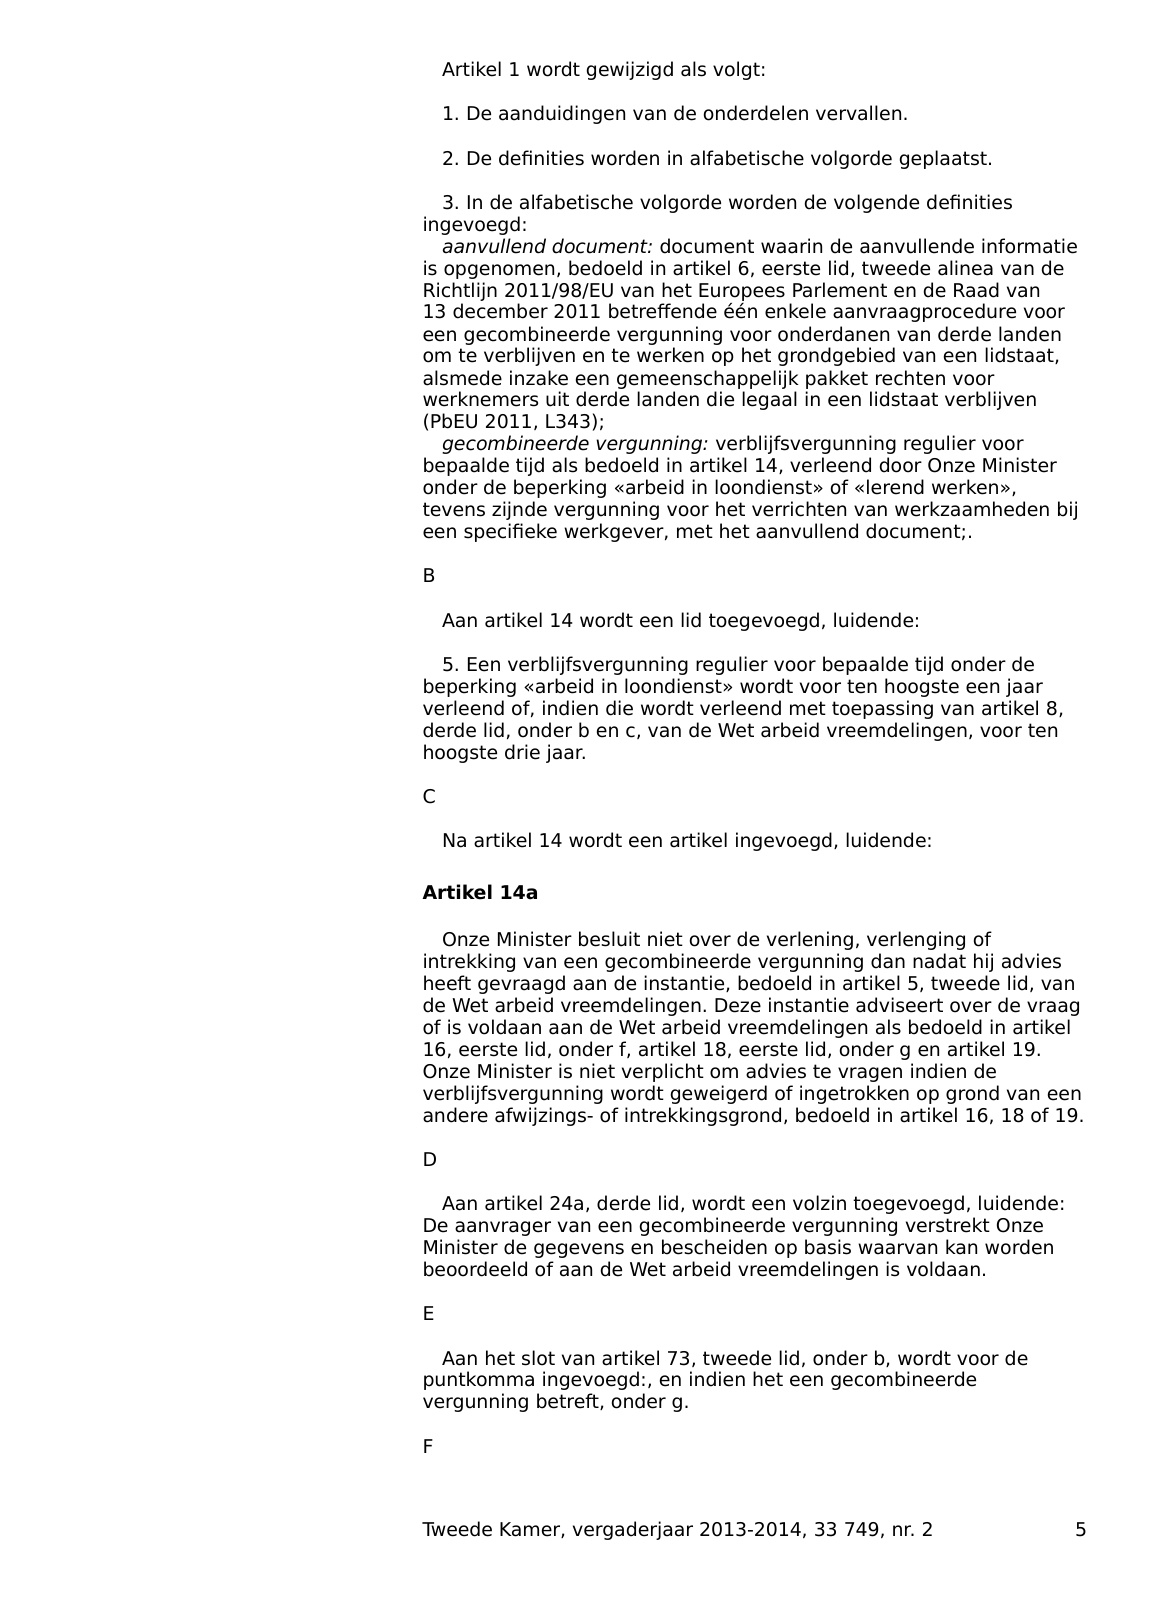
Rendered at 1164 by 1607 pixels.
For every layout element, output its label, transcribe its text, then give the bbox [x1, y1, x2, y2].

text aanvullend document: document waarin de aanvullende informatie is opgenomen, bedoeld in artikel 6, eerste lid, tweede alinea van de Richtlijn 2011/98/EU van het Europees Parlement en de Raad van 13 december 2011 betreffende één enkele aanvraagprocedure voor een gecombineerde vergunning voor onderdanen van derde landen om te verblijven en te werken op het grondgebied van een lidstaat, alsmede inzake een gemeenschappelijk pakket rechten voor werknemers uit derde landen die legaal in een lidstaat verblijven (PbEU 2011, L343); [422, 236, 1087, 433]
text 1. De aanduidingen van de onderdelen vervallen. [422, 103, 1087, 125]
text B [422, 565, 1087, 587]
text D [422, 1149, 1087, 1171]
text Aan het slot van artikel 73, tweede lid, onder b, wordt voor de puntkomma ingevoegd:, en indien het een gecombineerde vergunning betreft, onder g. [422, 1347, 1087, 1413]
text Na artikel 14 wordt een artikel ingevoegd, luidende: [422, 830, 1087, 852]
text C [422, 786, 1087, 808]
text Artikel 1 wordt gewijzigd als volgt: [422, 59, 1087, 81]
text 5. Een verblijfsvergunning regulier voor bepaalde tijd onder de beperking «arbeid in loondienst» wordt voor ten hoogste een jaar verleend of, indien die wordt verleend met toepassing van artikel 8, derde lid, onder b en c, van de Wet arbeid vreemdelingen, voor ten hoogste drie jaar. [422, 654, 1087, 764]
text 2. De definities worden in alfabetische volgorde geplaatst. [422, 147, 1087, 169]
subtitle Artikel 14a [422, 882, 1087, 904]
text F [422, 1436, 1087, 1457]
text E [422, 1303, 1087, 1325]
text Aan artikel 14 wordt een lid toegevoegd, luidende: [422, 609, 1087, 632]
text 3. In de alfabetische volgorde worden de volgende definities ingevoegd: [422, 192, 1087, 236]
text gecombineerde vergunning: verblijfsvergunning regulier voor bepaalde tijd als bedoeld in artikel 14, verleend door Onze Minister onder de beperking «arbeid in loondienst» of «lerend werken», tevens zijnde vergunning voor het verrichten van werkzaamheden bij een specifieke werkgever, met het aanvullend document;. [422, 433, 1087, 543]
text Aan artikel 24a, derde lid, wordt een volzin toegevoegd, luidende: De aanvrager van een gecombineerde vergunning verstrekt Onze Minister de gegevens en bescheiden op basis waarvan kan worden beoordeeld of aan de Wet arbeid vreemdelingen is voldaan. [422, 1193, 1087, 1281]
text Onze Minister besluit niet over de verlening, verlenging of intrekking van een gecombineerde vergunning dan nadat hij advies heeft gevraagd aan de instantie, bedoeld in artikel 5, tweede lid, van de Wet arbeid vreemdelingen. Deze instantie adviseert over de vraag of is voldaan aan de Wet arbeid vreemdelingen als bedoeld in artikel 16, eerste lid, onder f, artikel 18, eerste lid, onder g en artikel 19. Onze Minister is niet verplicht om advies te vragen indien de verblijfsvergunning wordt geweigerd of ingetrokken op grond van een andere afwijzings- of intrekkingsgrond, bedoeld in artikel 16, 18 of 19. [422, 929, 1087, 1127]
